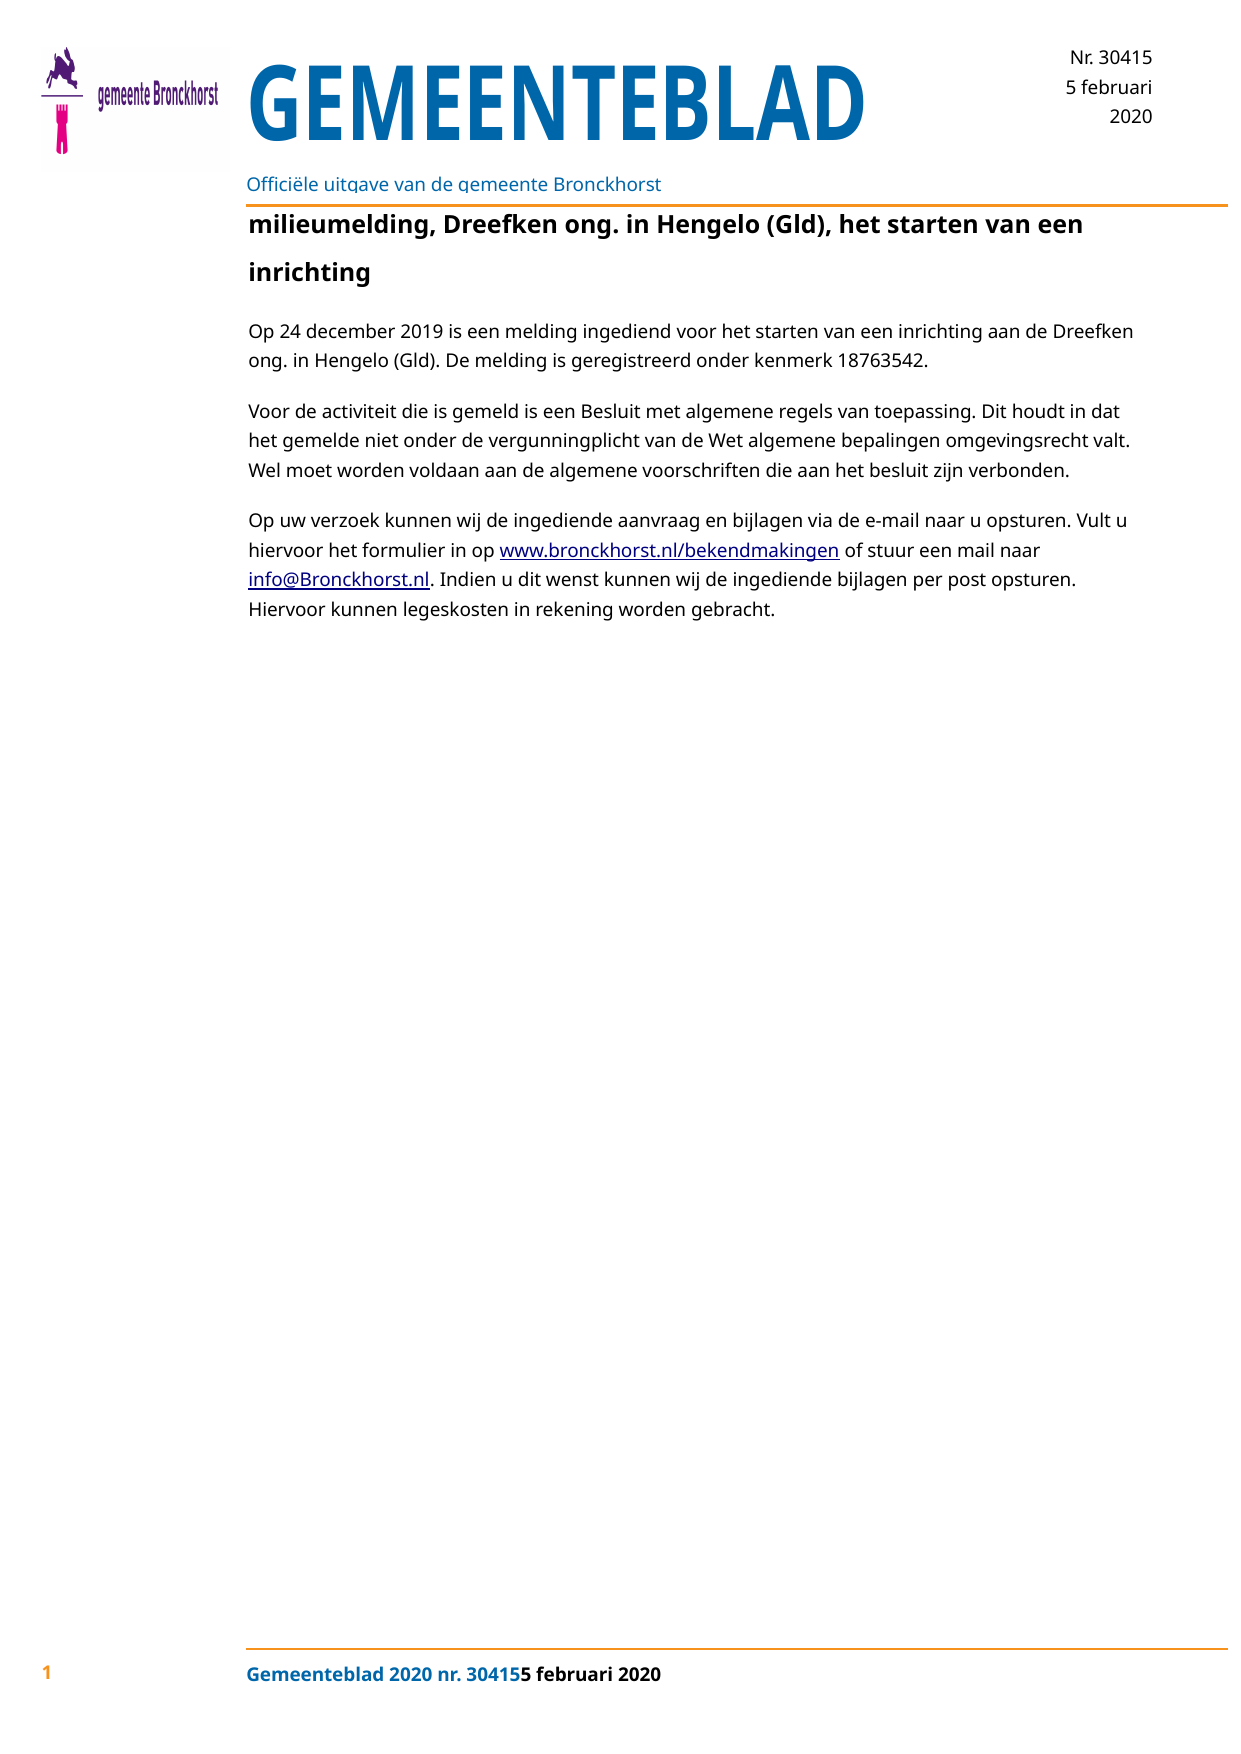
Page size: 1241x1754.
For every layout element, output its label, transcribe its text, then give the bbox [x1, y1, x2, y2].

text Op 24 december 2019 is een melding ingediend voor het starten van een inrichting aan de Dreefken ong. in Hengelo (Gld). De melding is geregistreerd onder kenmerk 18763542. [248, 318, 1152, 373]
text Voor de activiteit die is gemeld is een Besluit met algemene regels van toepassing. Dit houdt in dat het gemelde niet onder de vergunningplicht van de Wet algemene bepalingen omgevingsrecht valt. Wel moet worden voldaan aan de algemene voorschriften die aan het besluit zijn verbonden. [248, 398, 1152, 483]
text milieumelding, Dreefken ong. in Hengelo (Gld), het starten van een inrichting [248, 207, 1152, 288]
text Op uw verzoek kunnen wij de ingediende aanvraag en bijlagen via de e-mail naar u opsturen. Vult u hiervoor het formulier in op www.bronckhorst.nl/bekendmakingen of stuur een mail naar info@Bronckhorst.nl. Indien u dit wenst kunnen wij de ingediende bijlagen per post opsturen. Hiervoor kunnen legeskosten in rekening worden gebracht. [248, 507, 1152, 622]
picture [41, 47, 231, 172]
